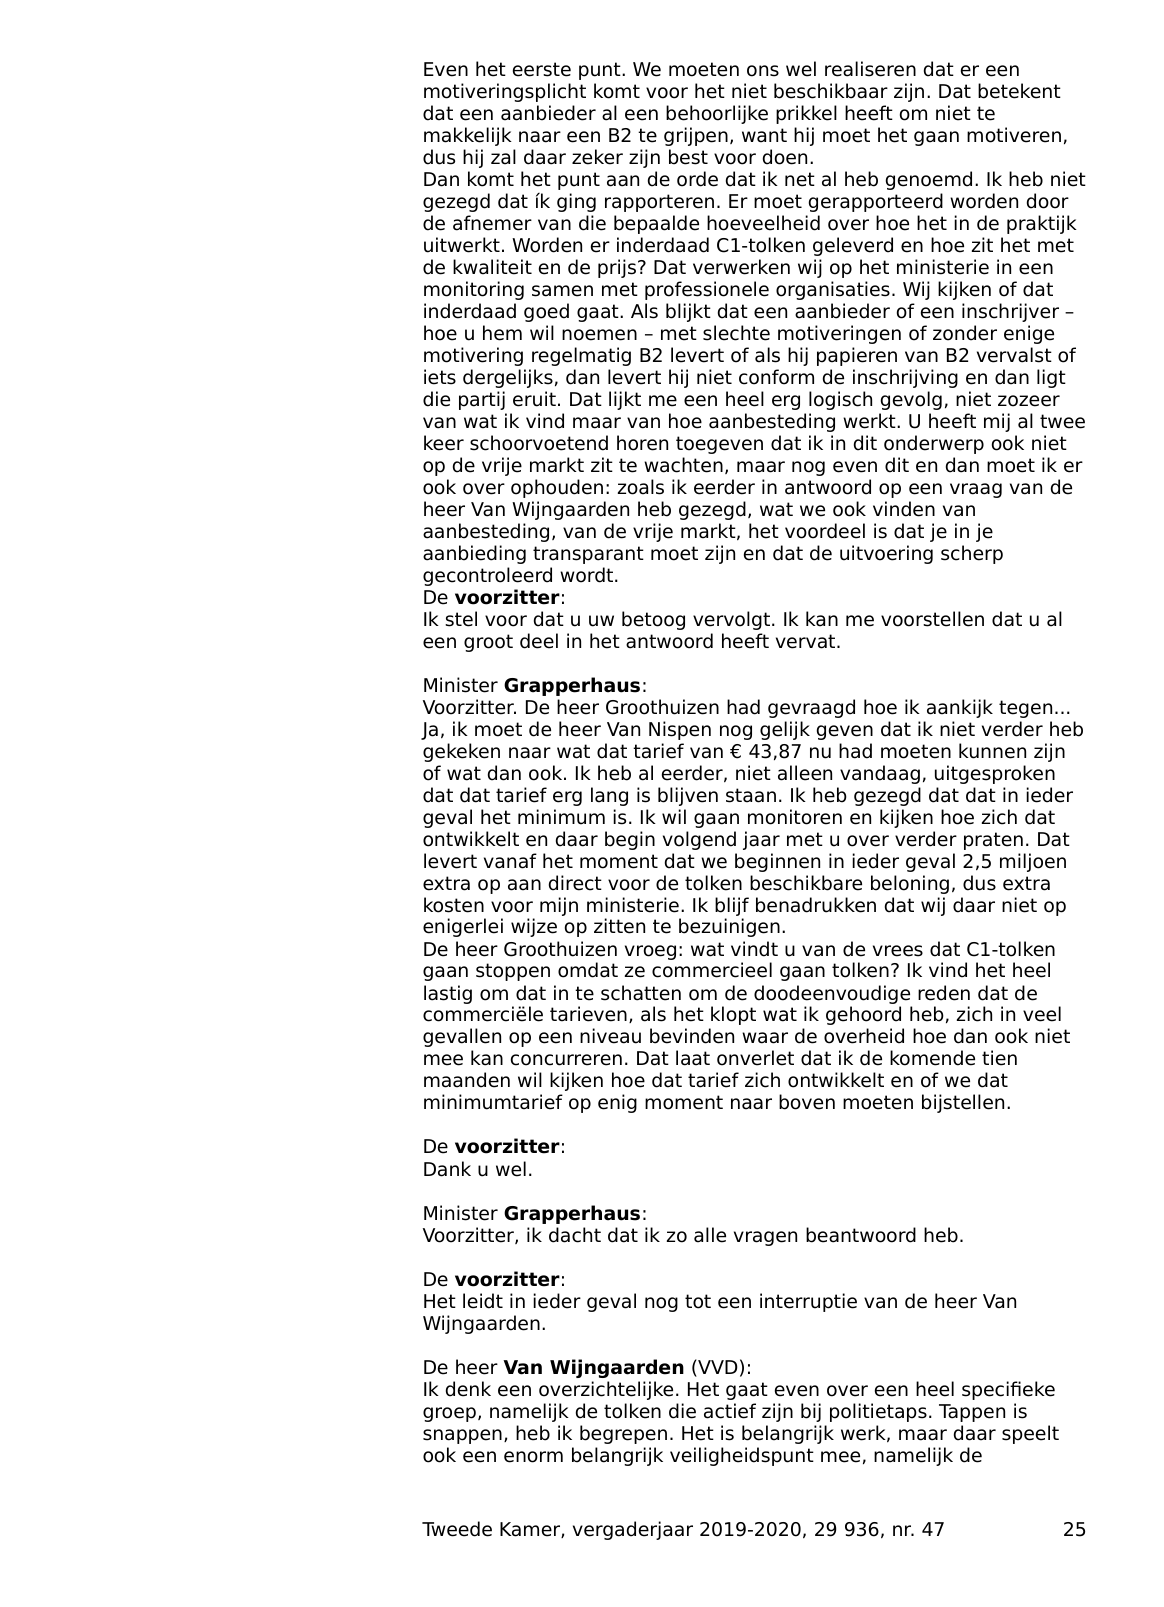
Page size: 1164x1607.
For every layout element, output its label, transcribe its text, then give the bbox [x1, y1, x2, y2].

text De voorzitter: [422, 587, 1087, 608]
text Ik denk een overzichtelijke. Het gaat even over een heel specifieke groep, namelijk de tolken die actief zijn bij politietaps. Tappen is snappen, heb ik begrepen. Het is belangrijk werk, maar daar speelt ook een enorm belangrijk veiligheidspunt mee, namelijk de [422, 1379, 1087, 1467]
text Voorzitter. De heer Groothuizen had gevraagd hoe ik aankijk tegen... Ja, ik moet de heer Van Nispen nog gelijk geven dat ik niet verder heb gekeken naar wat dat tarief van € 43,87 nu had moeten kunnen zijn of wat dan ook. Ik heb al eerder, niet alleen vandaag, uitgesproken dat dat tarief erg lang is blijven staan. Ik heb gezegd dat dat in ieder geval het minimum is. Ik wil gaan monitoren en kijken hoe zich dat ontwikkelt en daar begin volgend jaar met u over verder praten. Dat levert vanaf het moment dat we beginnen in ieder geval 2,5 miljoen extra op aan direct voor de tolken beschikbare beloning, dus extra kosten voor mijn ministerie. Ik blijf benadrukken dat wij daar niet op enigerlei wijze op zitten te bezuinigen. [422, 697, 1087, 938]
text Dank u wel. [422, 1158, 1087, 1180]
text Minister Grapperhaus: [422, 675, 1087, 697]
text Dan komt het punt aan de orde dat ik net al heb genoemd. Ik heb niet gezegd dat ík ging rapporteren. Er moet gerapporteerd worden door de afnemer van die bepaalde hoeveelheid over hoe het in de praktijk uitwerkt. Worden er inderdaad C1-tolken geleverd en hoe zit het met de kwaliteit en de prijs? Dat verwerken wij op het ministerie in een monitoring samen met professionele organisaties. Wij kijken of dat inderdaad goed gaat. Als blijkt dat een aanbieder of een inschrijver – hoe u hem wil noemen – met slechte motiveringen of zonder enige motivering regelmatig B2 levert of als hij papieren van B2 vervalst of iets dergelijks, dan levert hij niet conform de inschrijving en dan ligt die partij eruit. Dat lijkt me een heel erg logisch gevolg, niet zozeer van wat ik vind maar van hoe aanbesteding werkt. U heeft mij al twee keer schoorvoetend horen toegeven dat ik in dit onderwerp ook niet op de vrije markt zit te wachten, maar nog even dit en dan moet ik er ook over ophouden: zoals ik eerder in antwoord op een vraag van de heer Van Wijngaarden heb gezegd, wat we ook vinden van aanbesteding, van de vrije markt, het voordeel is dat je in je aanbieding transparant moet zijn en dat de uitvoering scherp gecontroleerd wordt. [422, 169, 1087, 587]
text Even het eerste punt. We moeten ons wel realiseren dat er een motiveringsplicht komt voor het niet beschikbaar zijn. Dat betekent dat een aanbieder al een behoorlijke prikkel heeft om niet te makkelijk naar een B2 te grijpen, want hij moet het gaan motiveren, dus hij zal daar zeker zijn best voor doen. [422, 59, 1087, 169]
text De heer Groothuizen vroeg: wat vindt u van de vrees dat C1-tolken gaan stoppen omdat ze commercieel gaan tolken? Ik vind het heel lastig om dat in te schatten om de doodeenvoudige reden dat de commerciële tarieven, als het klopt wat ik gehoord heb, zich in veel gevallen op een niveau bevinden waar de overheid hoe dan ook niet mee kan concurreren. Dat laat onverlet dat ik de komende tien maanden wil kijken hoe dat tarief zich ontwikkelt en of we dat minimumtarief op enig moment naar boven moeten bijstellen. [422, 938, 1087, 1114]
text Het leidt in ieder geval nog tot een interruptie van de heer Van Wijngaarden. [422, 1291, 1087, 1335]
text Ik stel voor dat u uw betoog vervolgt. Ik kan me voorstellen dat u al een groot deel in het antwoord heeft vervat. [422, 608, 1087, 652]
text De voorzitter: [422, 1136, 1087, 1158]
text Voorzitter, ik dacht dat ik zo alle vragen beantwoord heb. [422, 1224, 1087, 1247]
text Minister Grapperhaus: [422, 1203, 1087, 1224]
text De voorzitter: [422, 1269, 1087, 1291]
text De heer Van Wijngaarden (VVD): [422, 1357, 1087, 1379]
